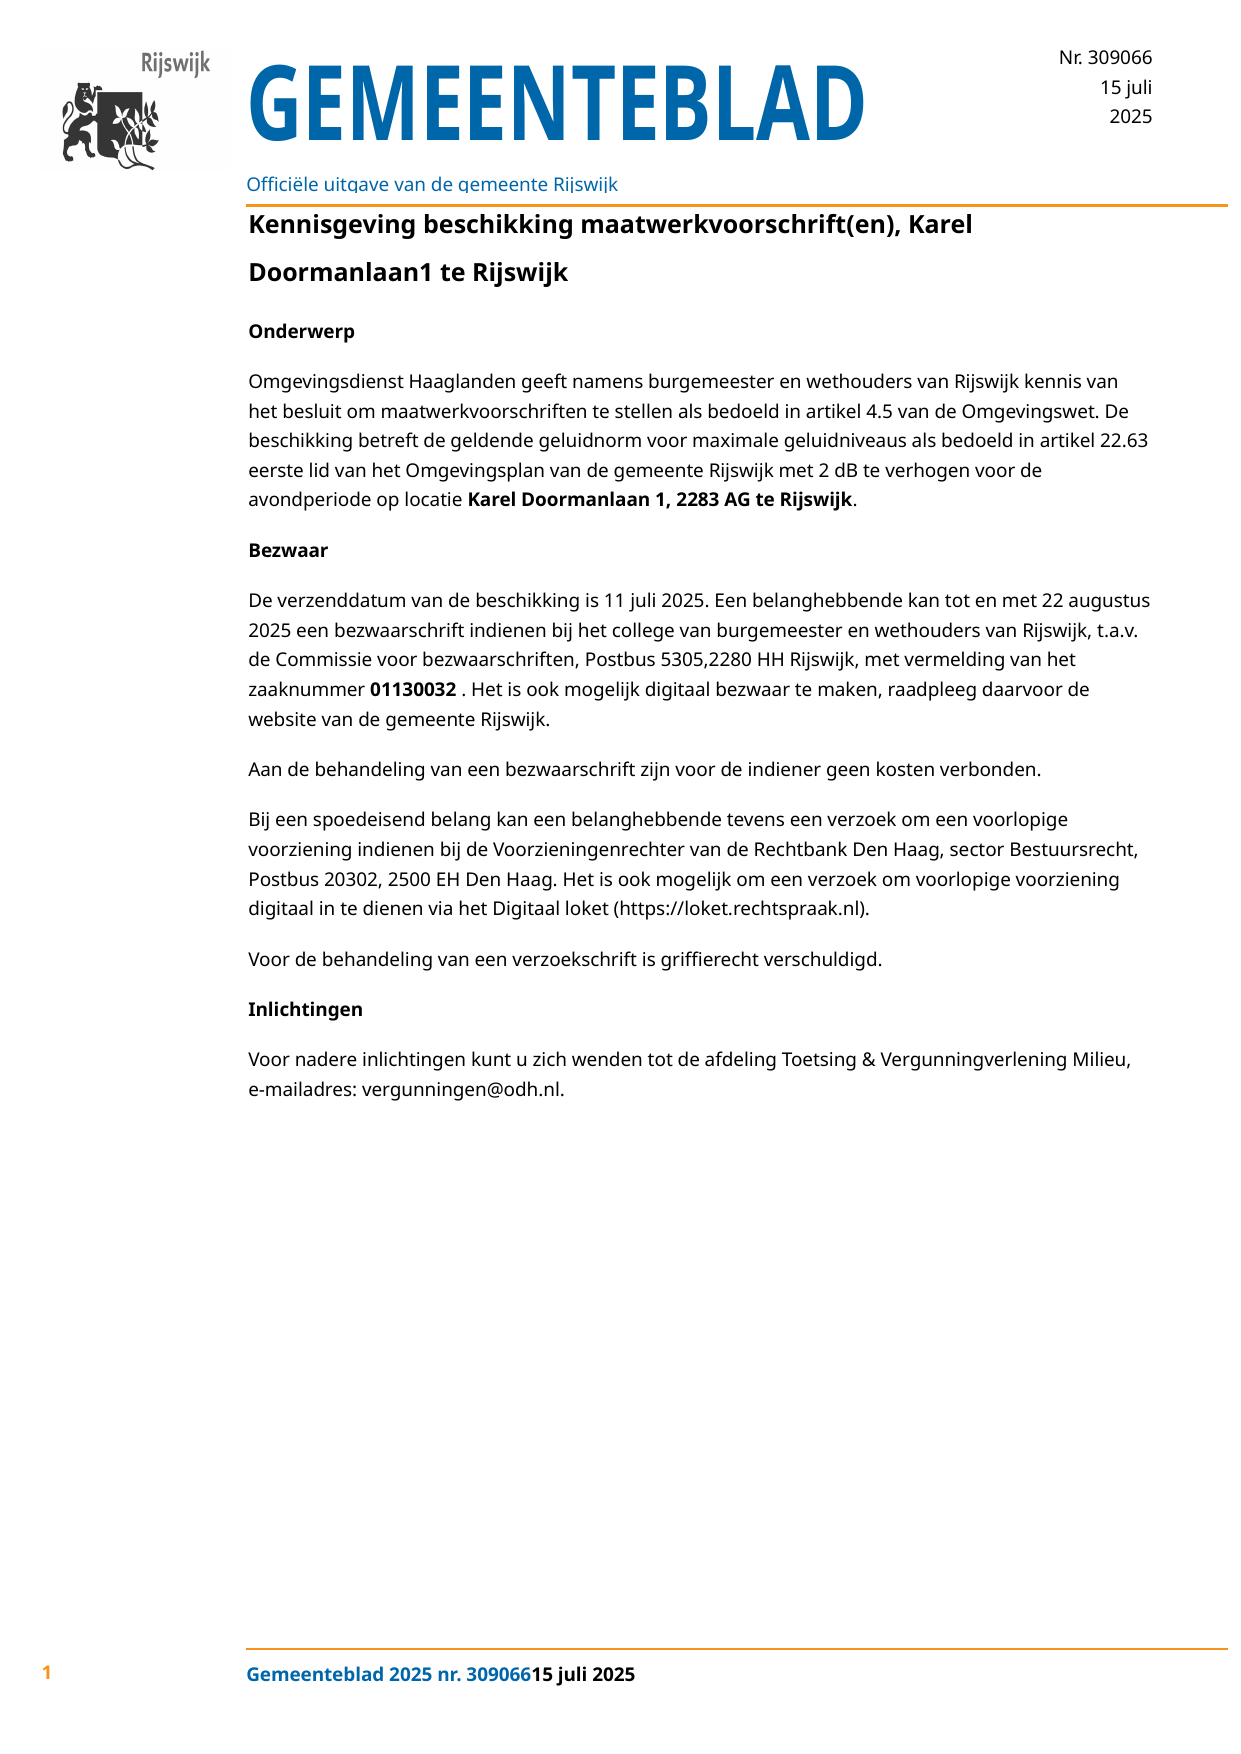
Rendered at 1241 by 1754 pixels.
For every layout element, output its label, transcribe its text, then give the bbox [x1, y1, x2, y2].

text Inlichtingen [248, 996, 1152, 1022]
text Omgevingsdienst Haaglanden geeft namens burgemeester en wethouders van Rijswijk kennis van het besluit om maatwerkvoorschriften te stellen als bedoeld in artikel 4.5 van de Omgevingswet. De beschikking betreft de geldende geluidnorm voor maximale geluidniveaus als bedoeld in artikel 22.63 eerste lid van het Omgevingsplan van de gemeente Rijswijk met 2 dB te verhogen voor de avondperiode op locatie Karel Doormanlaan 1, 2283 AG te Rijswijk. [248, 368, 1152, 512]
text Kennisgeving beschikking maatwerkvoorschrift(en), Karel Doormanlaan1 te Rijswijk [248, 207, 1152, 288]
text Voor de behandeling van een verzoekschrift is griffierecht verschuldigd. [248, 946, 1152, 972]
text Bezwaar [248, 537, 1152, 563]
picture [41, 47, 231, 172]
text De verzenddatum van de beschikking is 11 juli 2025. Een belanghebbende kan tot en met 22 augustus 2025 een bezwaarschrift indienen bij het college van burgemeester en wethouders van Rijswijk, t.a.v. de Commissie voor bezwaarschriften, Postbus 5305,2280 HH Rijswijk, met vermelding van het zaaknummer 01130032 . Het is ook mogelijk digitaal bezwaar te maken, raadpleeg daarvoor de website van de gemeente Rijswijk. [248, 587, 1152, 732]
text Aan de behandeling van een bezwaarschrift zijn voor de indiener geen kosten verbonden. [248, 756, 1152, 782]
text Voor nadere inlichtingen kunt u zich wenden tot de afdeling Toetsing & Vergunningverlening Milieu, e-mailadres: vergunningen@odh.nl. [248, 1047, 1152, 1102]
text Onderwerp [248, 318, 1152, 344]
text Bij een spoedeisend belang kan een belanghebbende tevens een verzoek om een voorlopige voorziening indienen bij de Voorzieningenrechter van de Rechtbank Den Haag, sector Bestuursrecht, Postbus 20302, 2500 EH Den Haag. Het is ook mogelijk om een verzoek om voorlopige voorziening digitaal in te dienen via het Digitaal loket (https://loket.rechtspraak.nl). [248, 807, 1152, 921]
